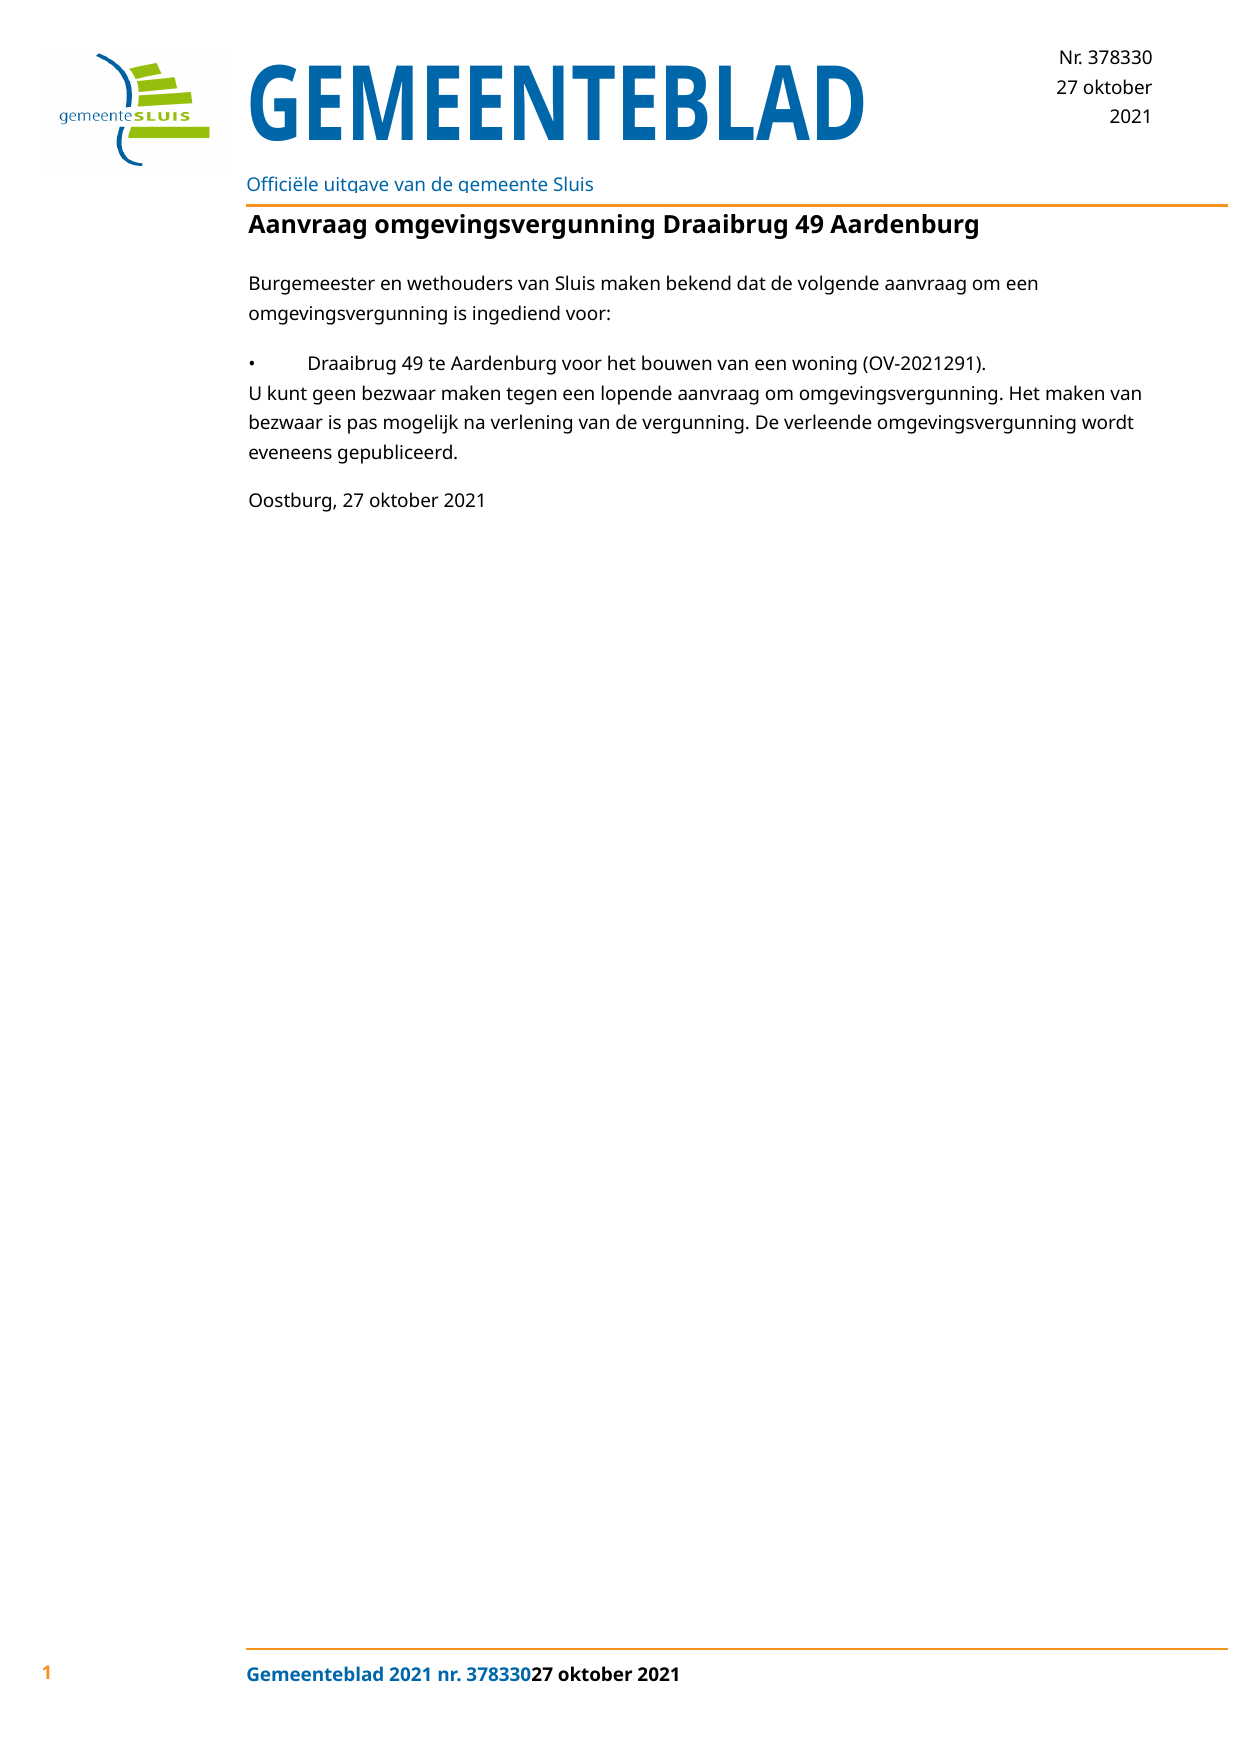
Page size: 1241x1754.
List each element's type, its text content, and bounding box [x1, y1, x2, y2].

text Oostburg, 27 oktober 2021 [248, 487, 1152, 513]
text U kunt geen bezwaar maken tegen een lopende aanvraag om omgevingsvergunning. Het maken van bezwaar is pas mogelijk na verlening van de vergunning. De verleende omgevingsvergunning wordt eveneens gepubliceerd. [248, 380, 1152, 465]
text Aanvraag omgevingsvergunning Draaibrug 49 Aardenburg [248, 207, 1152, 241]
list Draaibrug 49 te Aardenburg voor het bouwen van een woning (OV-2021291). [248, 350, 1152, 376]
picture [41, 47, 231, 172]
text Burgemeester en wethouders van Sluis maken bekend dat de volgende aanvraag om een omgevingsvergunning is ingediend voor: [248, 270, 1152, 326]
